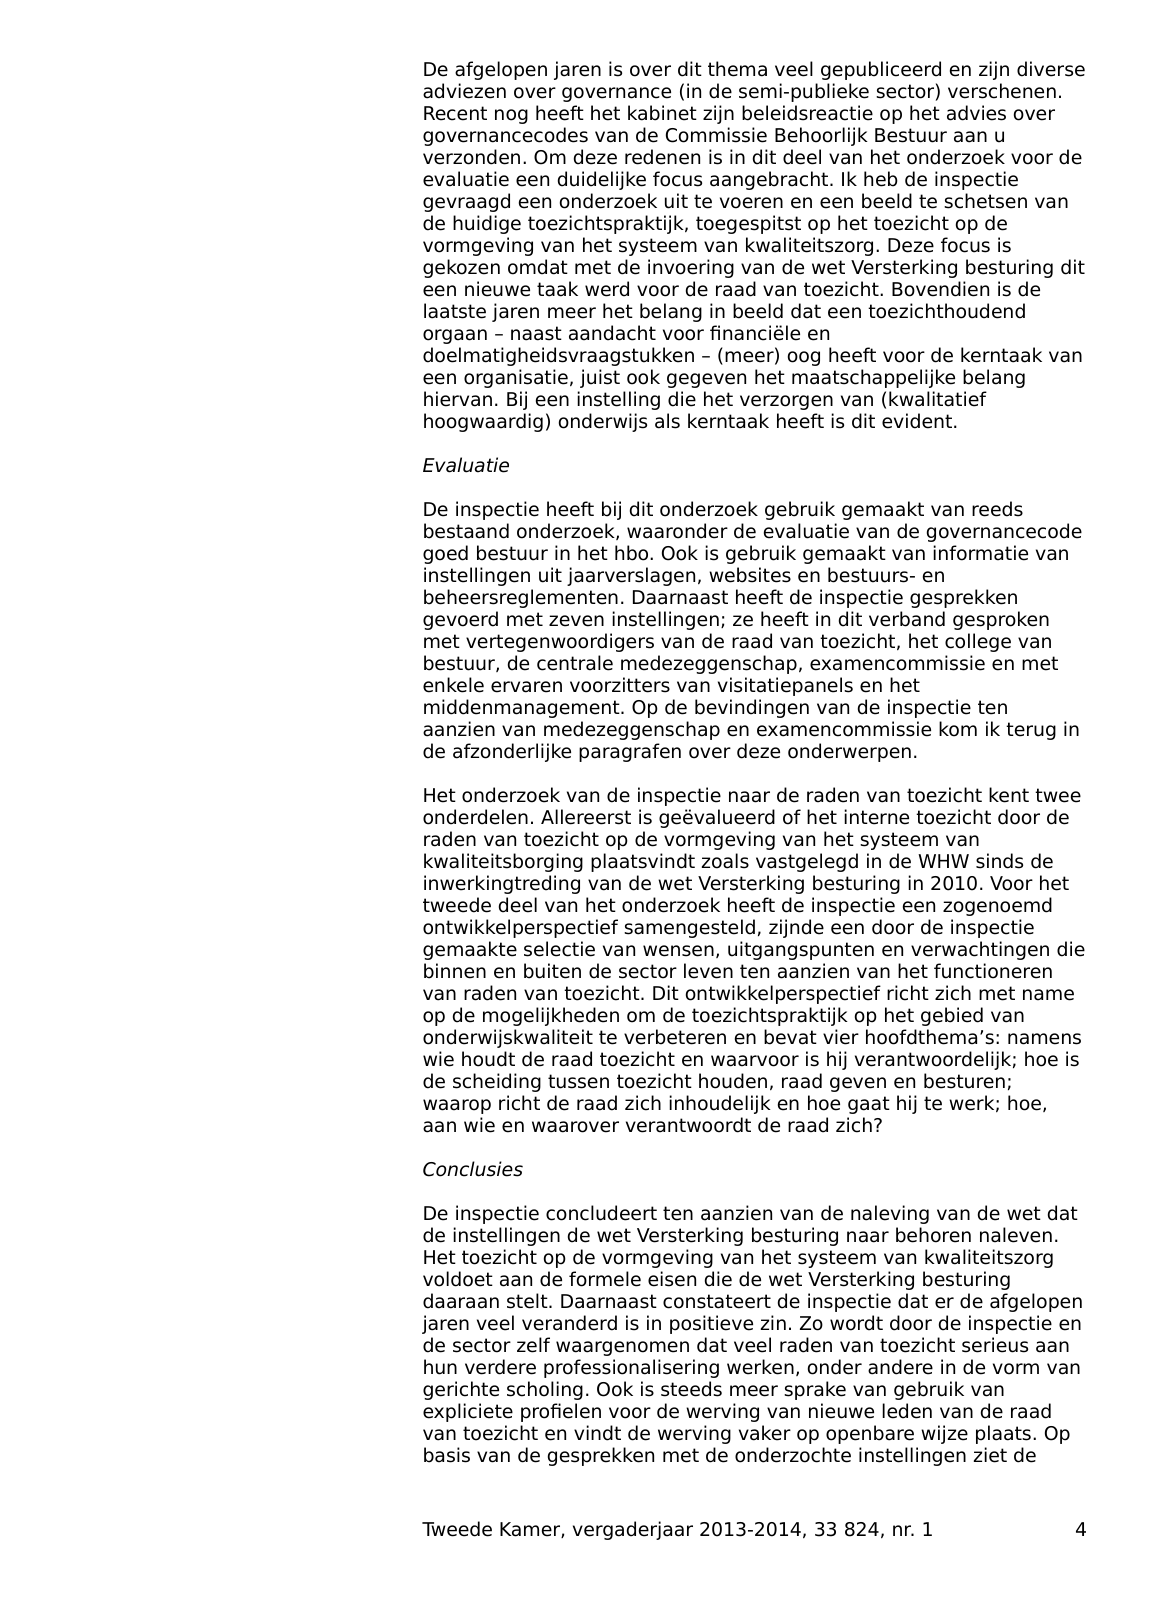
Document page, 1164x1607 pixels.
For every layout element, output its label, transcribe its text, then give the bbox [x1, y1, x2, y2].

text De afgelopen jaren is over dit thema veel gepubliceerd en zijn diverse adviezen over governance (in de semi-publieke sector) verschenen. Recent nog heeft het kabinet zijn beleidsreactie op het advies over governancecodes van de Commissie Behoorlijk Bestuur aan u verzonden. Om deze redenen is in dit deel van het onderzoek voor de evaluatie een duidelijke focus aangebracht. Ik heb de inspectie gevraagd een onderzoek uit te voeren en een beeld te schetsen van de huidige toezichtspraktijk, toegespitst op het toezicht op de vormgeving van het systeem van kwaliteitszorg. Deze focus is gekozen omdat met de invoering van de wet Versterking besturing dit een nieuwe taak werd voor de raad van toezicht. Bovendien is de laatste jaren meer het belang in beeld dat een toezichthoudend orgaan – naast aandacht voor financiële en doelmatigheidsvraagstukken – (meer) oog heeft voor de kerntaak van een organisatie, juist ook gegeven het maatschappelijke belang hiervan. Bij een instelling die het verzorgen van (kwalitatief hoogwaardig) onderwijs als kerntaak heeft is dit evident. [422, 59, 1087, 433]
subtitle Conclusies [422, 1159, 1087, 1181]
text De inspectie concludeert ten aanzien van de naleving van de wet dat de instellingen de wet Versterking besturing naar behoren naleven. Het toezicht op de vormgeving van het systeem van kwaliteitszorg voldoet aan de formele eisen die de wet Versterking besturing daaraan stelt. Daarnaast constateert de inspectie dat er de afgelopen jaren veel veranderd is in positieve zin. Zo wordt door de inspectie en de sector zelf waargenomen dat veel raden van toezicht serieus aan hun verdere professionalisering werken, onder andere in de vorm van gerichte scholing. Ook is steeds meer sprake van gebruik van expliciete profielen voor de werving van nieuwe leden van de raad van toezicht en vindt de werving vaker op openbare wijze plaats. Op basis van de gesprekken met de onderzochte instellingen ziet de [422, 1203, 1087, 1467]
text Het onderzoek van de inspectie naar de raden van toezicht kent twee onderdelen. Allereerst is geëvalueerd of het interne toezicht door de raden van toezicht op de vormgeving van het systeem van kwaliteitsborging plaatsvindt zoals vastgelegd in de WHW sinds de inwerkingtreding van de wet Versterking besturing in 2010. Voor het tweede deel van het onderzoek heeft de inspectie een zogenoemd ontwikkelperspectief samengesteld, zijnde een door de inspectie gemaakte selectie van wensen, uitgangspunten en verwachtingen die binnen en buiten de sector leven ten aanzien van het functioneren van raden van toezicht. Dit ontwikkelperspectief richt zich met name op de mogelijkheden om de toezichtspraktijk op het gebied van onderwijskwaliteit te verbeteren en bevat vier hoofdthema’s: namens wie houdt de raad toezicht en waarvoor is hij verantwoordelijk; hoe is de scheiding tussen toezicht houden, raad geven en besturen; waarop richt de raad zich inhoudelijk en hoe gaat hij te werk; hoe, aan wie en waarover verantwoordt de raad zich? [422, 785, 1087, 1137]
text De inspectie heeft bij dit onderzoek gebruik gemaakt van reeds bestaand onderzoek, waaronder de evaluatie van de governancecode goed bestuur in het hbo. Ook is gebruik gemaakt van informatie van instellingen uit jaarverslagen, websites en bestuurs- en beheersreglementen. Daarnaast heeft de inspectie gesprekken gevoerd met zeven instellingen; ze heeft in dit verband gesproken met vertegenwoordigers van de raad van toezicht, het college van bestuur, de centrale medezeggenschap, examencommissie en met enkele ervaren voorzitters van visitatiepanels en het middenmanagement. Op de bevindingen van de inspectie ten aanzien van medezeggenschap en examencommissie kom ik terug in de afzonderlijke paragrafen over deze onderwerpen. [422, 499, 1087, 763]
subtitle Evaluatie [422, 455, 1087, 477]
